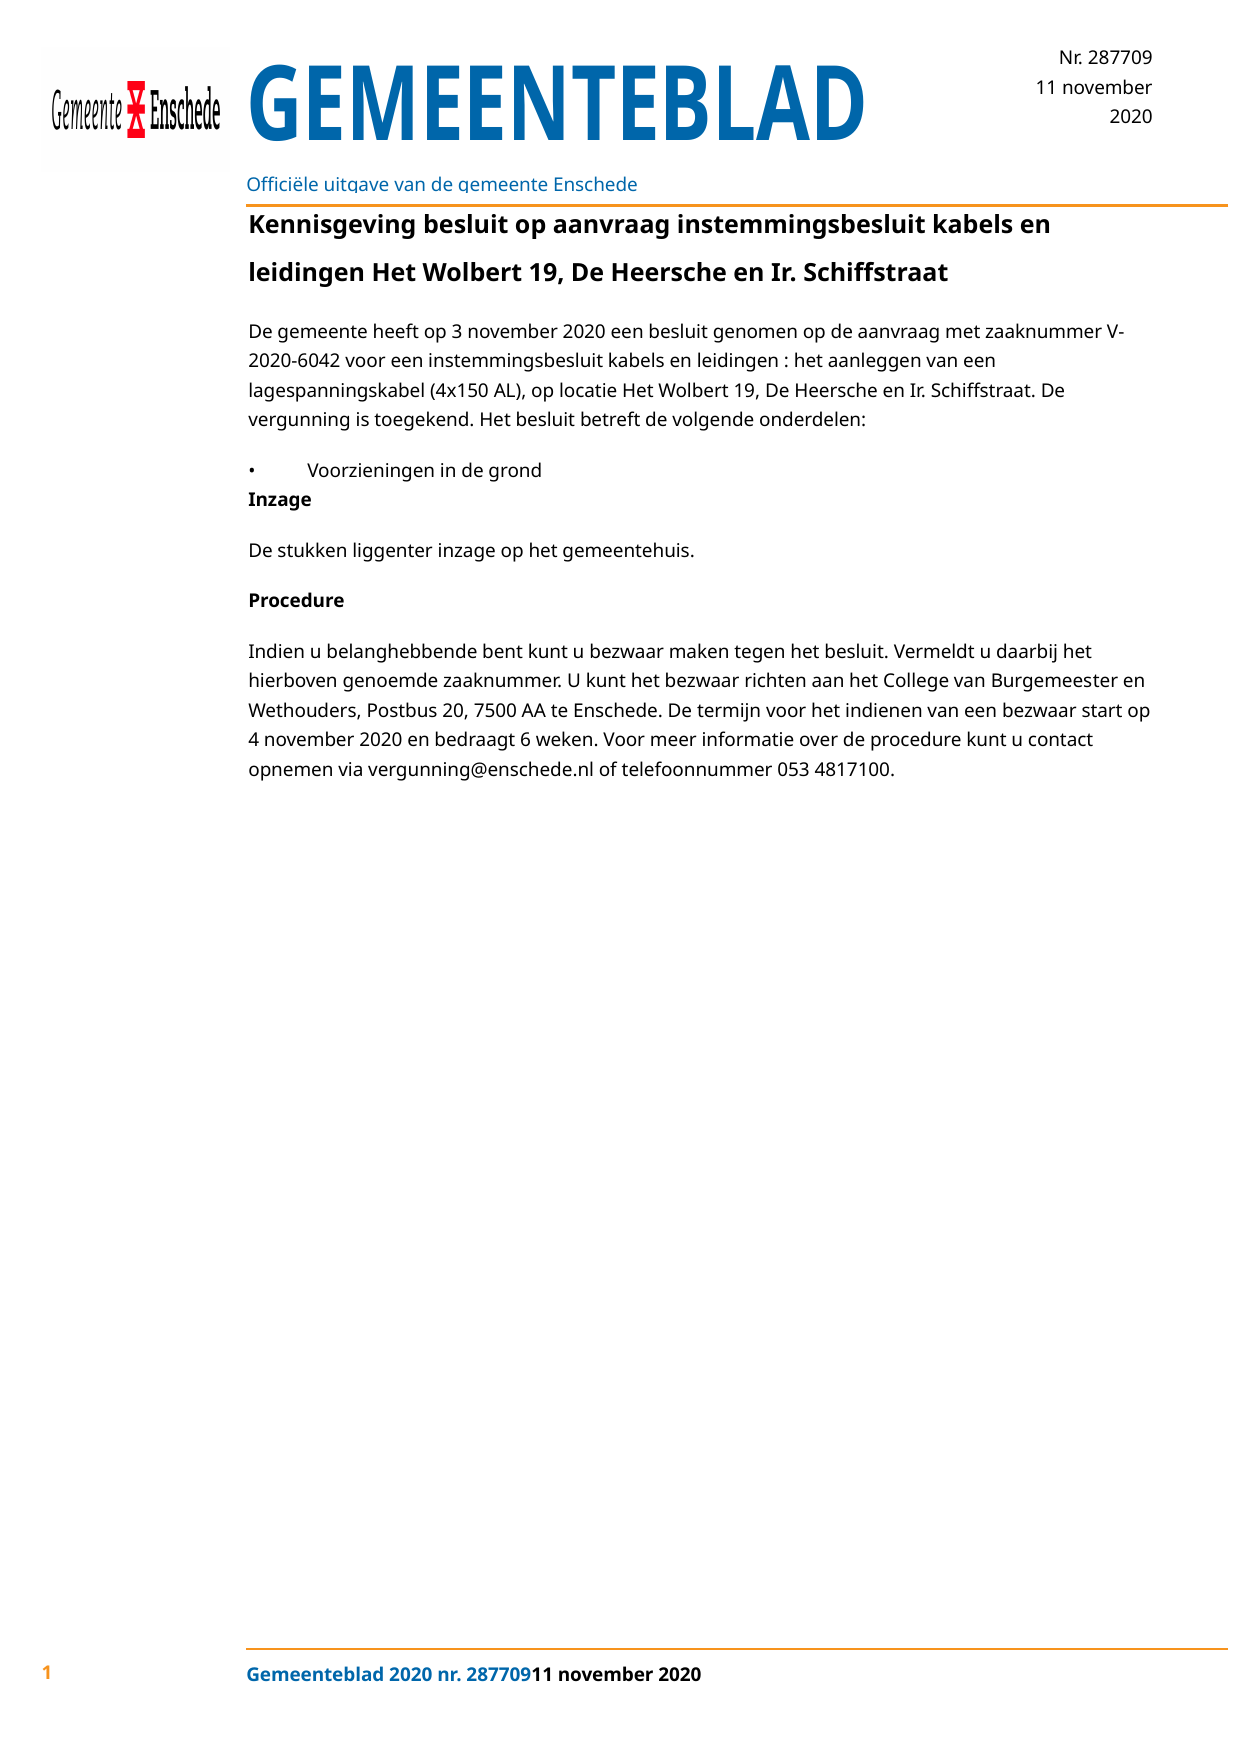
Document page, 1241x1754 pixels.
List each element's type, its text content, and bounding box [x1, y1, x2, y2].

picture [41, 47, 231, 172]
text Indien u belanghebbende bent kunt u bezwaar maken tegen het besluit. Vermeldt u daarbij het hierboven genoemde zaaknummer. U kunt het bezwaar richten aan het College van Burgemees­ter en Wethouders, Postbus 20, 7500 AA te Enschede. De termijn voor het indienen van een bezwaar start op 4 november 2020 en bedraagt 6 weken. Voor meer informatie over de procedure kunt u contact opnemen via vergunning@enschede.nl of telefoonnummer 053 4817100. [248, 638, 1152, 782]
text Procedure [248, 587, 1152, 613]
text De gemeente heeft op 3 november 2020 een besluit genomen op de aanvraag met zaaknummer V-2020-6042 voor een instemmingsbesluit kabels en leidingen : het aanleggen van een lagespanningskabel (4x150 AL), op locatie Het Wolbert 19, De Heersche en Ir. Schiffstraat. De vergunning is toegekend. Het besluit betreft de volgende onderdelen: [248, 318, 1152, 432]
text Kennisgeving besluit op aanvraag instemmingsbesluit kabels en leidingen Het Wolbert 19, De Heersche en Ir. Schiffstraat [248, 207, 1152, 288]
text Inzage [248, 487, 1152, 512]
list Voorzieningen in de grond [248, 457, 1152, 483]
text De stukken liggenter inzage op het gemeentehuis. [248, 537, 1152, 563]
